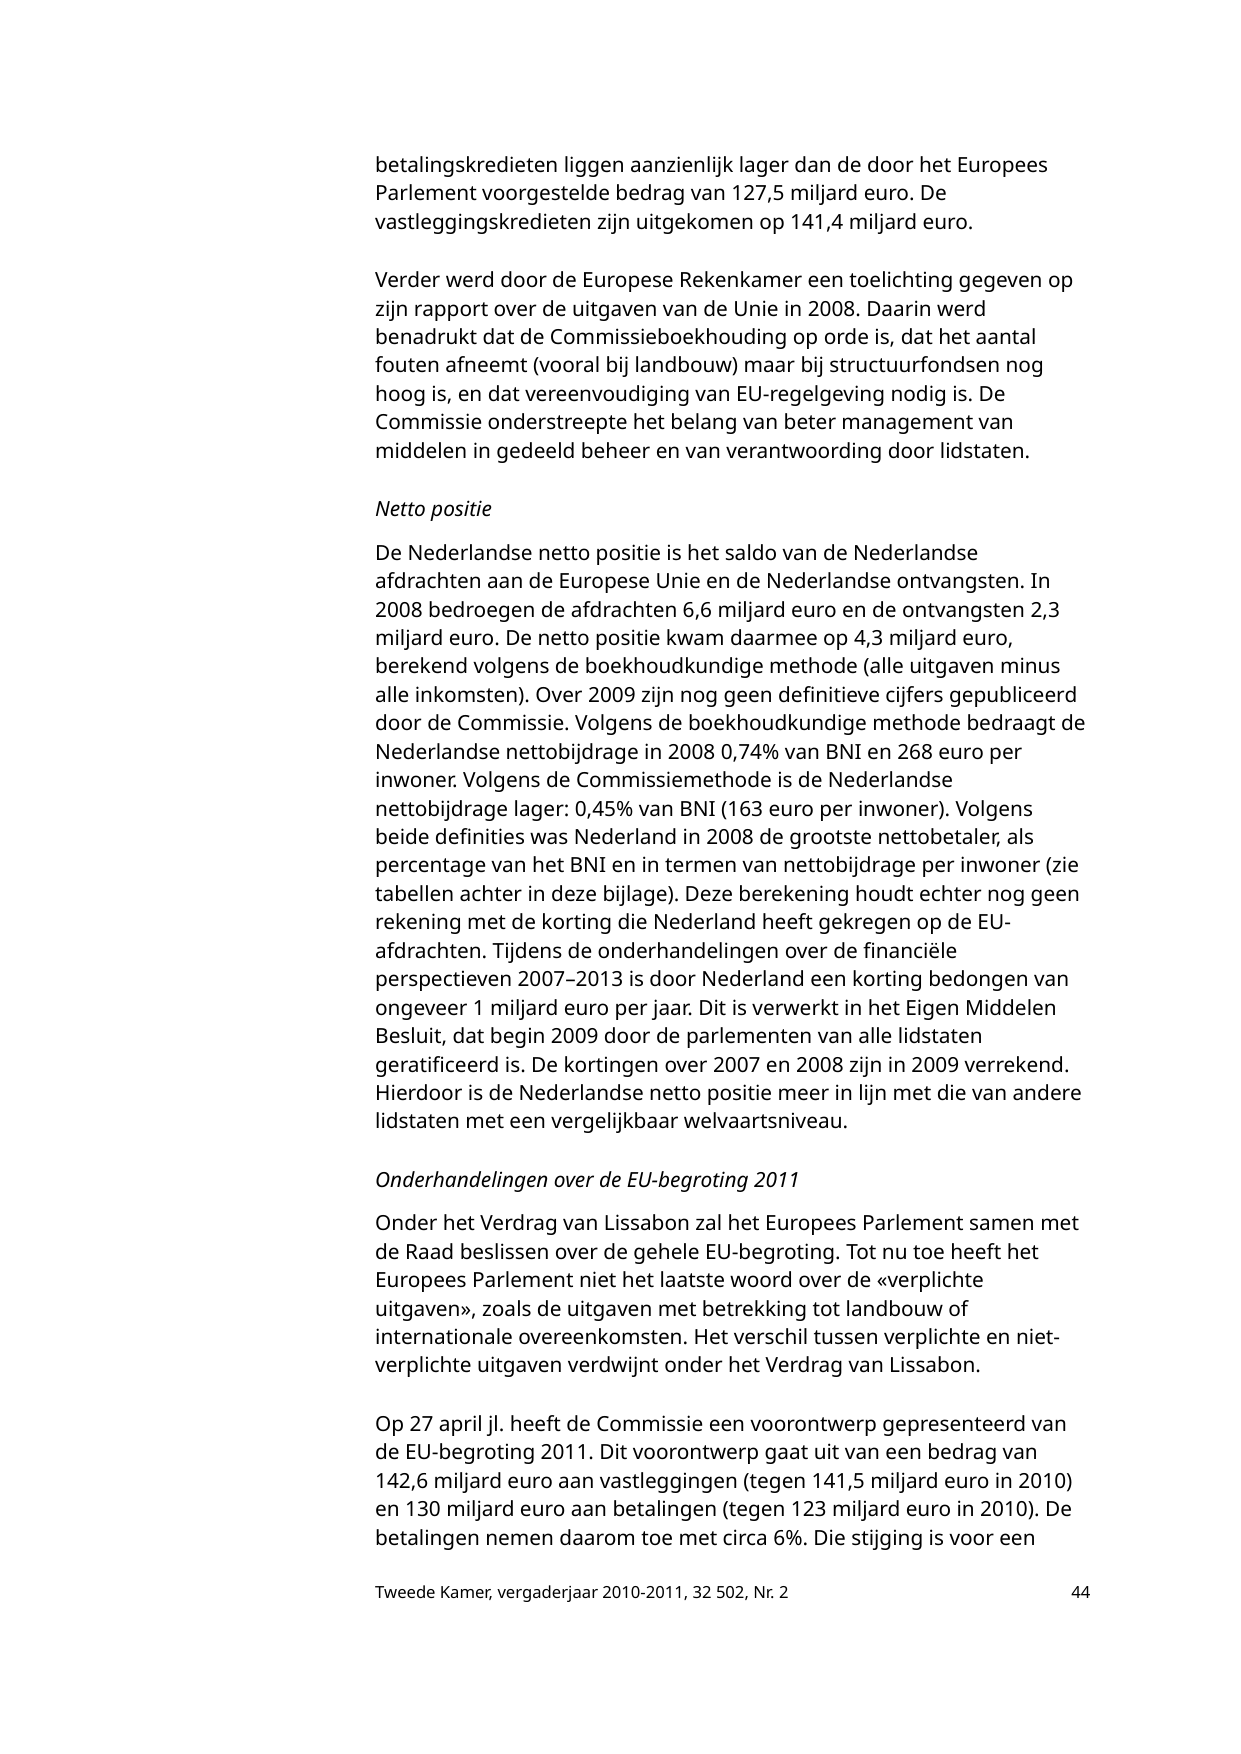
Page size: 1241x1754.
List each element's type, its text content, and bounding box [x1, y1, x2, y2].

text Onderhandelingen over de EU-begroting 2011 [375, 1165, 1090, 1193]
text Verder werd door de Europese Rekenkamer een toelichting gegeven op zijn rapport over de uitgaven van de Unie in 2008. Daarin werd benadrukt dat de Commissieboekhouding op orde is, dat het aantal fouten afneemt (vooral bij landbouw) maar bij structuurfondsen nog hoog is, en dat vereenvoudiging van EU-regelgeving nodig is. De Commissie onderstreepte het belang van beter management van middelen in gedeeld beheer en van verantwoording door lidstaten. [375, 265, 1090, 464]
text Op 27 april jl. heeft de Commissie een voorontwerp gepresenteerd van de EU-begroting 2011. Dit voorontwerp gaat uit van een bedrag van 142,6 miljard euro aan vastleggingen (tegen 141,5 miljard euro in 2010) en 130 miljard euro aan betalingen (tegen 123 miljard euro in 2010). De betalingen nemen daarom toe met circa 6%. Die stijging is voor een [375, 1409, 1090, 1551]
text Onder het Verdrag van Lissabon zal het Europees Parlement samen met de Raad beslissen over de gehele EU-begroting. Tot nu toe heeft het Europees Parlement niet het laatste woord over de «verplichte uitgaven», zoals de uitgaven met betrekking tot landbouw of internationale overeenkomsten. Het verschil tussen verplichte en niet-verplichte uitgaven verdwijnt onder het Verdrag van Lissabon. [375, 1208, 1090, 1379]
text betalingskredieten liggen aanzienlijk lager dan de door het Europees Parlement voorgestelde bedrag van 127,5 miljard euro. De vastleggingskredieten zijn uitgekomen op 141,4 miljard euro. [375, 150, 1090, 235]
text Netto positie [375, 494, 1090, 523]
text De Nederlandse netto positie is het saldo van de Nederlandse afdrachten aan de Europese Unie en de Nederlandse ontvangsten. In 2008 bedroegen de afdrachten 6,6 miljard euro en de ontvangsten 2,3 miljard euro. De netto positie kwam daarmee op 4,3 miljard euro, berekend volgens de boekhoudkundige methode (alle uitgaven minus alle inkomsten). Over 2009 zijn nog geen definitieve cijfers gepubliceerd door de Commissie. Volgens de boekhoudkundige methode bedraagt de Nederlandse nettobijdrage in 2008 0,74% van BNI en 268 euro per inwoner. Volgens de Commissiemethode is de Nederlandse nettobijdrage lager: 0,45% van BNI (163 euro per inwoner). Volgens beide definities was Nederland in 2008 de grootste nettobetaler, als percentage van het BNI en in termen van nettobijdrage per inwoner (zie tabellen achter in deze bijlage). Deze berekening houdt echter nog geen rekening met de korting die Nederland heeft gekregen op de EU-afdrachten. Tijdens de onderhandelingen over de financiële perspectieven 2007–2013 is door Nederland een korting bedongen van ongeveer 1 miljard euro per jaar. Dit is verwerkt in het Eigen Middelen Besluit, dat begin 2009 door de parlementen van alle lidstaten geratificeerd is. De kortingen over 2007 en 2008 zijn in 2009 verrekend. Hierdoor is de Nederlandse netto positie meer in lijn met die van andere lidstaten met een vergelijkbaar welvaartsniveau. [375, 538, 1090, 1135]
